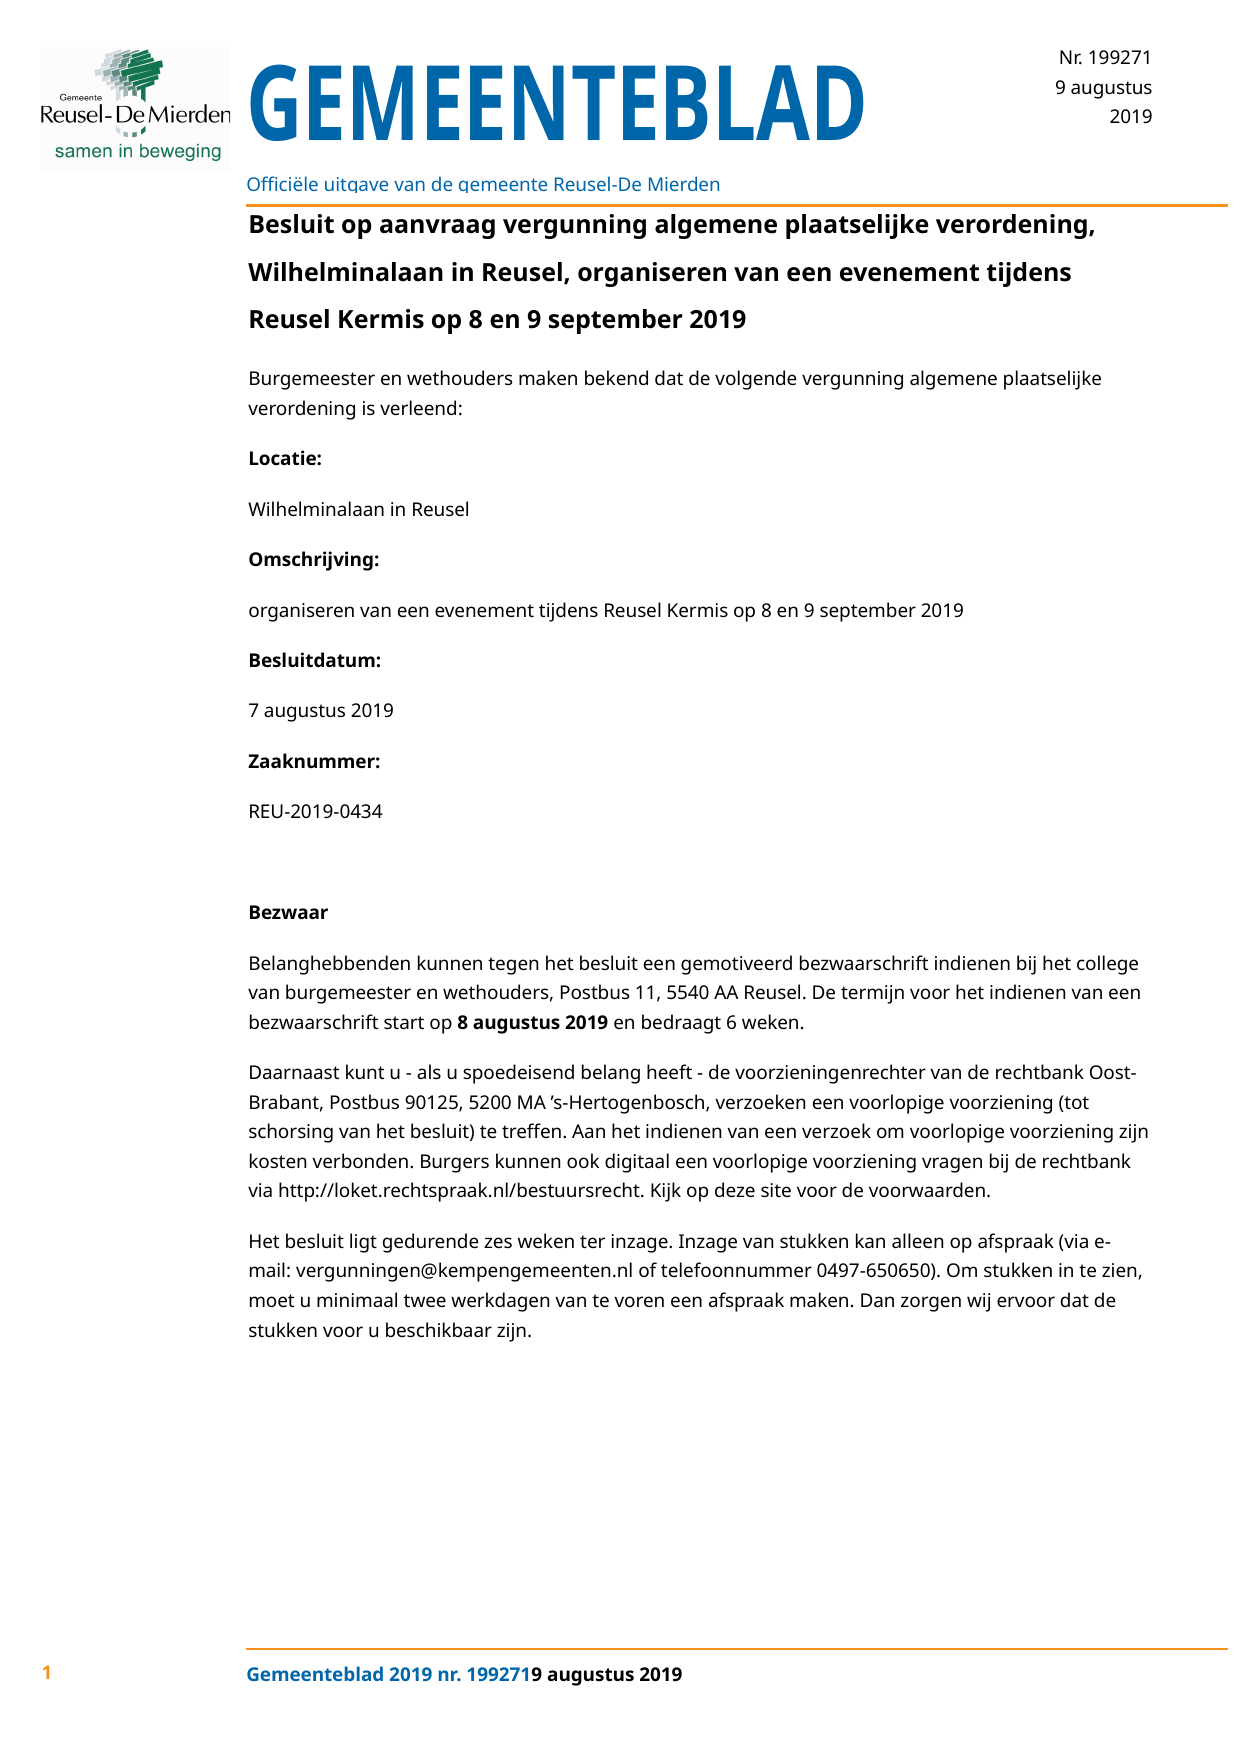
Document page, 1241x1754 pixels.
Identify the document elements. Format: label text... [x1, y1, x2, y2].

text organiseren van een evenement tijdens Reusel Kermis op 8 en 9 september 2019 [248, 597, 1152, 622]
text REU-2019-0434 [248, 798, 1152, 824]
text Daarnaast kunt u - als u spoedeisend belang heeft - de voorzieningenrechter van de rechtbank Oost-Brabant, Postbus 90125, 5200 MA ’s-Hertogenbosch, verzoeken een voorlopige voorziening (tot schorsing van het besluit) te treffen. Aan het indienen van een verzoek om voorlopige voorziening zijn kosten verbonden. Burgers kunnen ook digitaal een voorlopige voorziening vragen bij de rechtbank via http://loket.rechtspraak.nl/bestuursrecht. Kijk op deze site voor de voorwaarden. [248, 1059, 1152, 1203]
text Besluit op aanvraag vergunning algemene plaatselijke verordening, Wilhelminalaan in Reusel, organiseren van een evenement tijdens Reusel Kermis op 8 en 9 september 2019 [248, 207, 1152, 336]
text Burgemeester en wethouders maken bekend dat de volgende vergunning algemene plaatselijke verordening is verleend: [248, 366, 1152, 421]
text Locatie: [248, 446, 1152, 471]
picture [41, 47, 231, 172]
text Besluitdatum: [248, 647, 1152, 673]
text Bezwaar [248, 899, 1152, 925]
text Omschrijving: [248, 546, 1152, 572]
text Het besluit ligt gedurende zes weken ter inzage. Inzage van stukken kan alleen op afspraak (via e-mail: vergunningen@kempengemeenten.nl of telefoonnummer 0497-650650). Om stukken in te zien, moet u minimaal twee werkdagen van te voren een afspraak maken. Dan zorgen wij ervoor dat de stukken voor u beschikbaar zijn. [248, 1228, 1152, 1342]
text Zaaknummer: [248, 748, 1152, 774]
text Wilhelminalaan in Reusel [248, 496, 1152, 522]
text 7 augustus 2019 [248, 698, 1152, 723]
text Belanghebbenden kunnen tegen het besluit een gemotiveerd bezwaarschrift indienen bij het college van burgemeester en wethouders, Postbus 11, 5540 AA Reusel. De termijn voor het indienen van een bezwaarschrift start op 8 augustus 2019 en bedraagt 6 weken. [248, 950, 1152, 1034]
